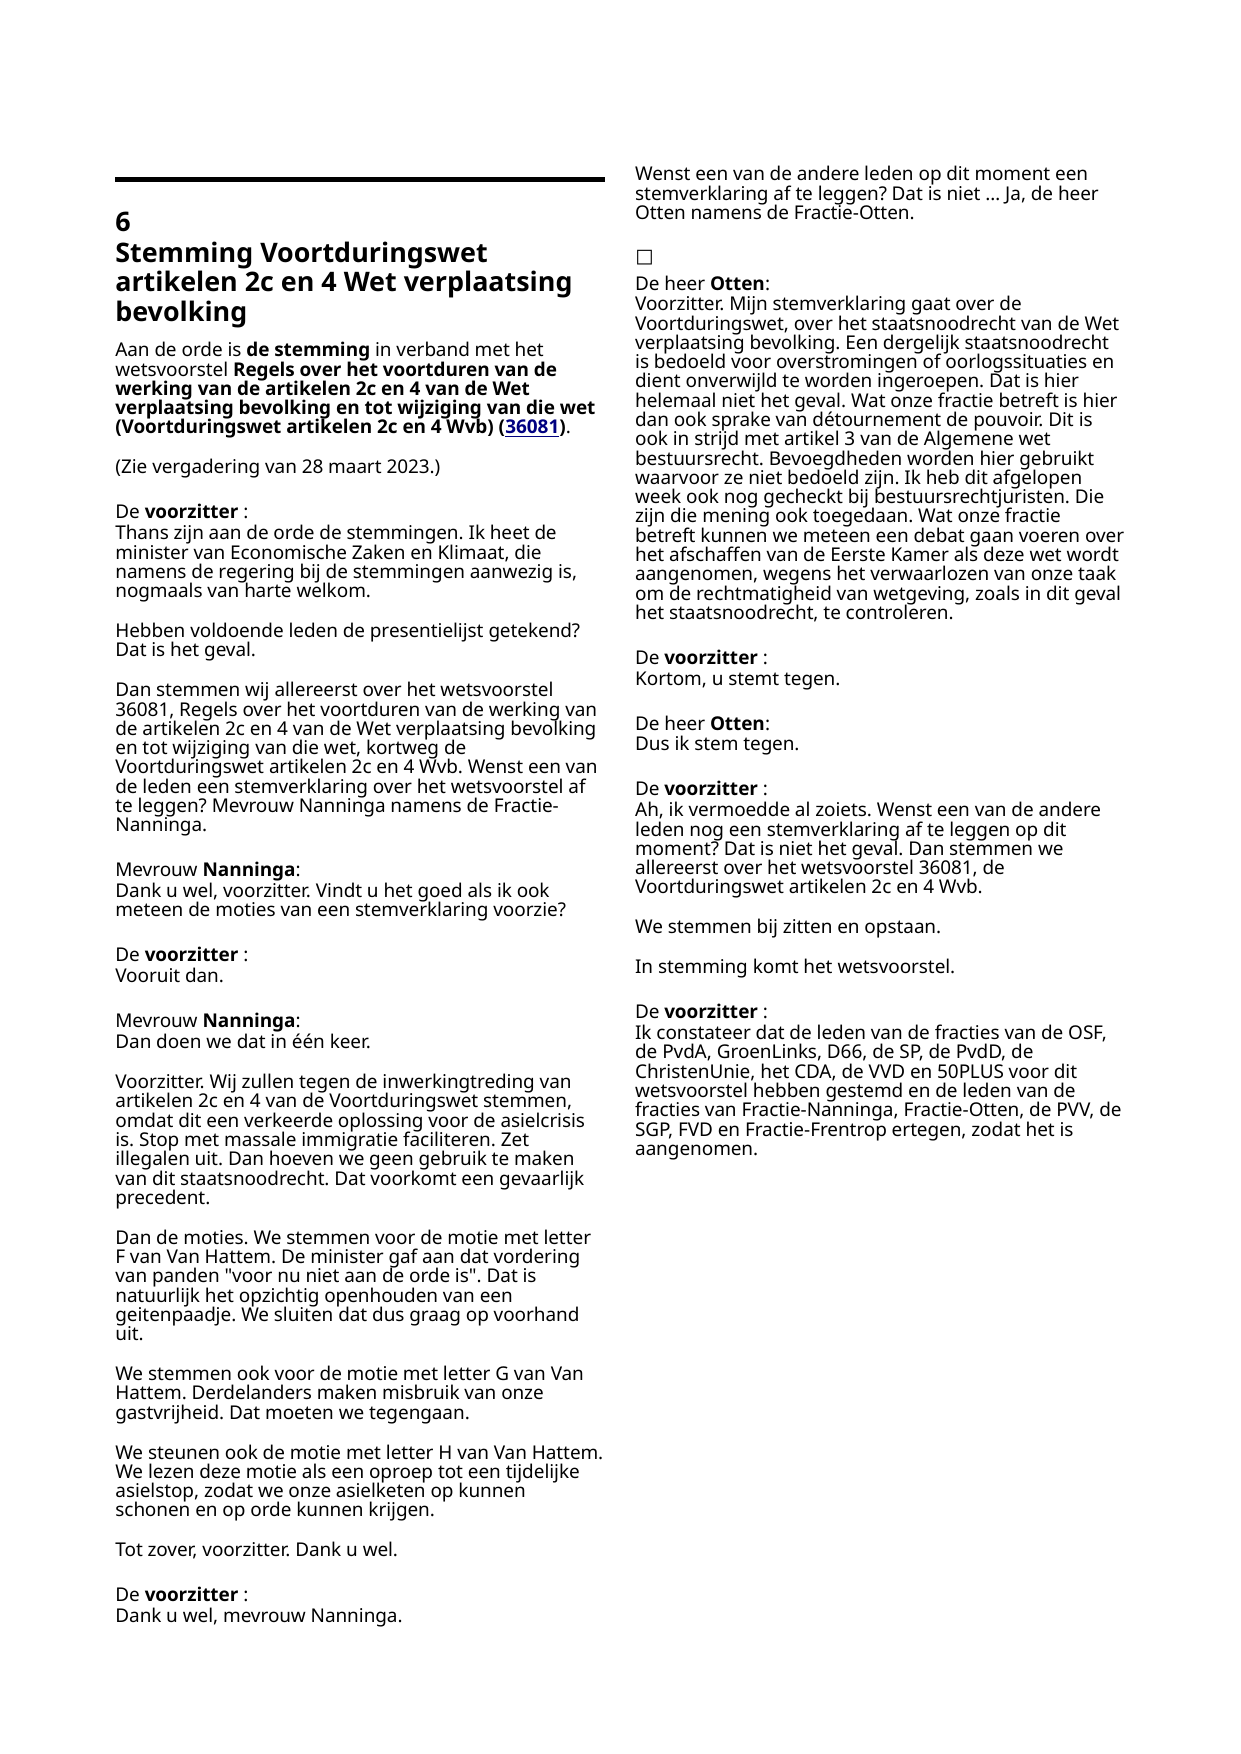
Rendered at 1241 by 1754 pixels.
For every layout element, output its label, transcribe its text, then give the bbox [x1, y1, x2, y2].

text In stemming komt het wetsvoorstel. [635, 958, 1125, 978]
text We steunen ook de motie met letter H van Van Hattem. We lezen deze motie als een oproep tot een tijdelijke asielstop, zodat we onze asielketen op kunnen schonen en op orde kunnen krijgen. [115, 1444, 605, 1521]
text Thans zijn aan de orde de stemmingen. Ik heet de minister van Economische Zaken en Klimaat, die namens de regering bij de stemmingen aanwezig is, nogmaals van harte welkom. [115, 524, 605, 601]
text Mevrouw Nanninga: [115, 856, 605, 882]
text Dank u wel, voorzitter. Vindt u het goed als ik ook meteen de moties van een stemverklaring voorzie? [115, 882, 605, 921]
text De heer Otten: [635, 270, 1125, 295]
text Voorzitter. Mijn stemverklaring gaat over de Voortduringswet, over het staatsnoodrecht van de Wet verplaatsing bevolking. Een dergelijk staatsnoodrecht is bedoeld voor overstromingen of oorlogssituaties en dient onverwijld te worden ingeroepen. Dat is hier helemaal niet het geval. Wat onze fractie betreft is hier dan ook sprake van détournement de pouvoir. Dit is ook in strijd met artikel 3 van de Algemene wet bestuursrecht. Bevoegdheden worden hier gebruikt waarvoor ze niet bedoeld zijn. Ik heb dit afgelopen week ook nog gecheckt bij bestuursrechtjuristen. Die zijn die mening ook toegedaan. Wat onze fractie betreft kunnen we meteen een debat gaan voeren over het afschaffen van de Eerste Kamer als deze wet wordt aangenomen, wegens het verwaarlozen van onze taak om de rechtmatigheid van wetgeving, zoals in dit geval het staatsnoodrecht, te controleren. [635, 295, 1125, 623]
text ⬜ [635, 244, 1125, 270]
text Mevrouw Nanninga: [115, 1007, 605, 1033]
text 6 [115, 203, 605, 239]
text Dan doen we dat in één keer. [115, 1033, 605, 1052]
text De voorzitter : [635, 644, 1125, 669]
text Vooruit dan. [115, 967, 605, 987]
text De voorzitter : [115, 499, 605, 524]
text Dus ik stem tegen. [635, 735, 1125, 755]
text Dan de moties. We stemmen voor de motie met letter F van Van Hattem. De minister gaf aan dat vordering van panden "voor nu niet aan de orde is". Dat is natuurlijk het opzichtig openhouden van een geitenpaadje. We sluiten dat dus graag op voorhand uit. [115, 1229, 605, 1344]
text We stemmen ook voor de motie met letter G van Van Hattem. Derdelanders maken misbruik van onze gastvrijheid. Dat moeten we tegengaan. [115, 1365, 605, 1423]
text We stemmen bij zitten en opstaan. [635, 918, 1125, 938]
text Hebben voldoende leden de presentielijst getekend? Dat is het geval. [115, 622, 605, 661]
text Ik constateer dat de leden van de fracties van de OSF, de PvdA, GroenLinks, D66, de SP, de PvdD, de ChristenUnie, het CDA, de VVD en 50PLUS voor dit wetsvoorstel hebben gestemd en de leden van de fracties van Fractie-Nanninga, Fractie-Otten, de PVV, de SGP, FVD en Fractie-Frentrop ertegen, zodat het is aangenomen. [635, 1024, 1125, 1159]
text Wenst een van de andere leden op dit moment een stemverklaring af te leggen? Dat is niet … Ja, de heer Otten namens de Fractie-Otten. [635, 165, 1125, 223]
text Dank u wel, mevrouw Nanninga. [115, 1607, 605, 1627]
text Voorzitter. Wij zullen tegen de inwerkingtreding van artikelen 2c en 4 van de Voortduringswet stemmen, omdat dit een verkeerde oplossing voor de asielcrisis is. Stop met massale immigratie faciliteren. Zet illegalen uit. Dan hoeven we geen gebruik te maken van dit staatsnoodrecht. Dat voorkomt een gevaarlijk precedent. [115, 1073, 605, 1208]
text Dan stemmen wij allereerst over het wetsvoorstel 36081, Regels over het voortduren van de werking van de artikelen 2c en 4 van de Wet verplaatsing bevolking en tot wijziging van die wet, kortweg de Voortduringswet artikelen 2c en 4 Wvb. Wenst een van de leden een stemverklaring over het wetsvoorstel af te leggen? Mevrouw Nanninga namens de Fractie-Nanninga. [115, 681, 605, 836]
text De heer Otten: [635, 710, 1125, 735]
text Aan de orde is de stemming in verband met het wetsvoorstel Regels over het voortduren van de werking van de artikelen 2c en 4 van de Wet verplaatsing bevolking en tot wijziging van die wet (Voortduringswet artikelen 2c en 4 Wvb) (36081). [115, 341, 605, 438]
text Kortom, u stemt tegen. [635, 669, 1125, 689]
text Ah, ik vermoedde al zoiets. Wenst een van de andere leden nog een stemverklaring af te leggen op dit moment? Dat is niet het geval. Dan stemmen we allereerst over het wetsvoorstel 36081, de Voortduringswet artikelen 2c en 4 Wvb. [635, 801, 1125, 898]
text De voorzitter : [115, 1582, 605, 1607]
text Tot zover, voorzitter. Dank u wel. [115, 1541, 605, 1561]
text Stemming Voortduringswet artikelen 2c en 4 Wet verplaatsing bevolking [115, 239, 605, 341]
text (Zie vergadering van 28 maart 2023.) [115, 458, 605, 478]
text De voorzitter : [635, 776, 1125, 801]
text De voorzitter : [635, 998, 1125, 1024]
text De voorzitter : [115, 942, 605, 967]
